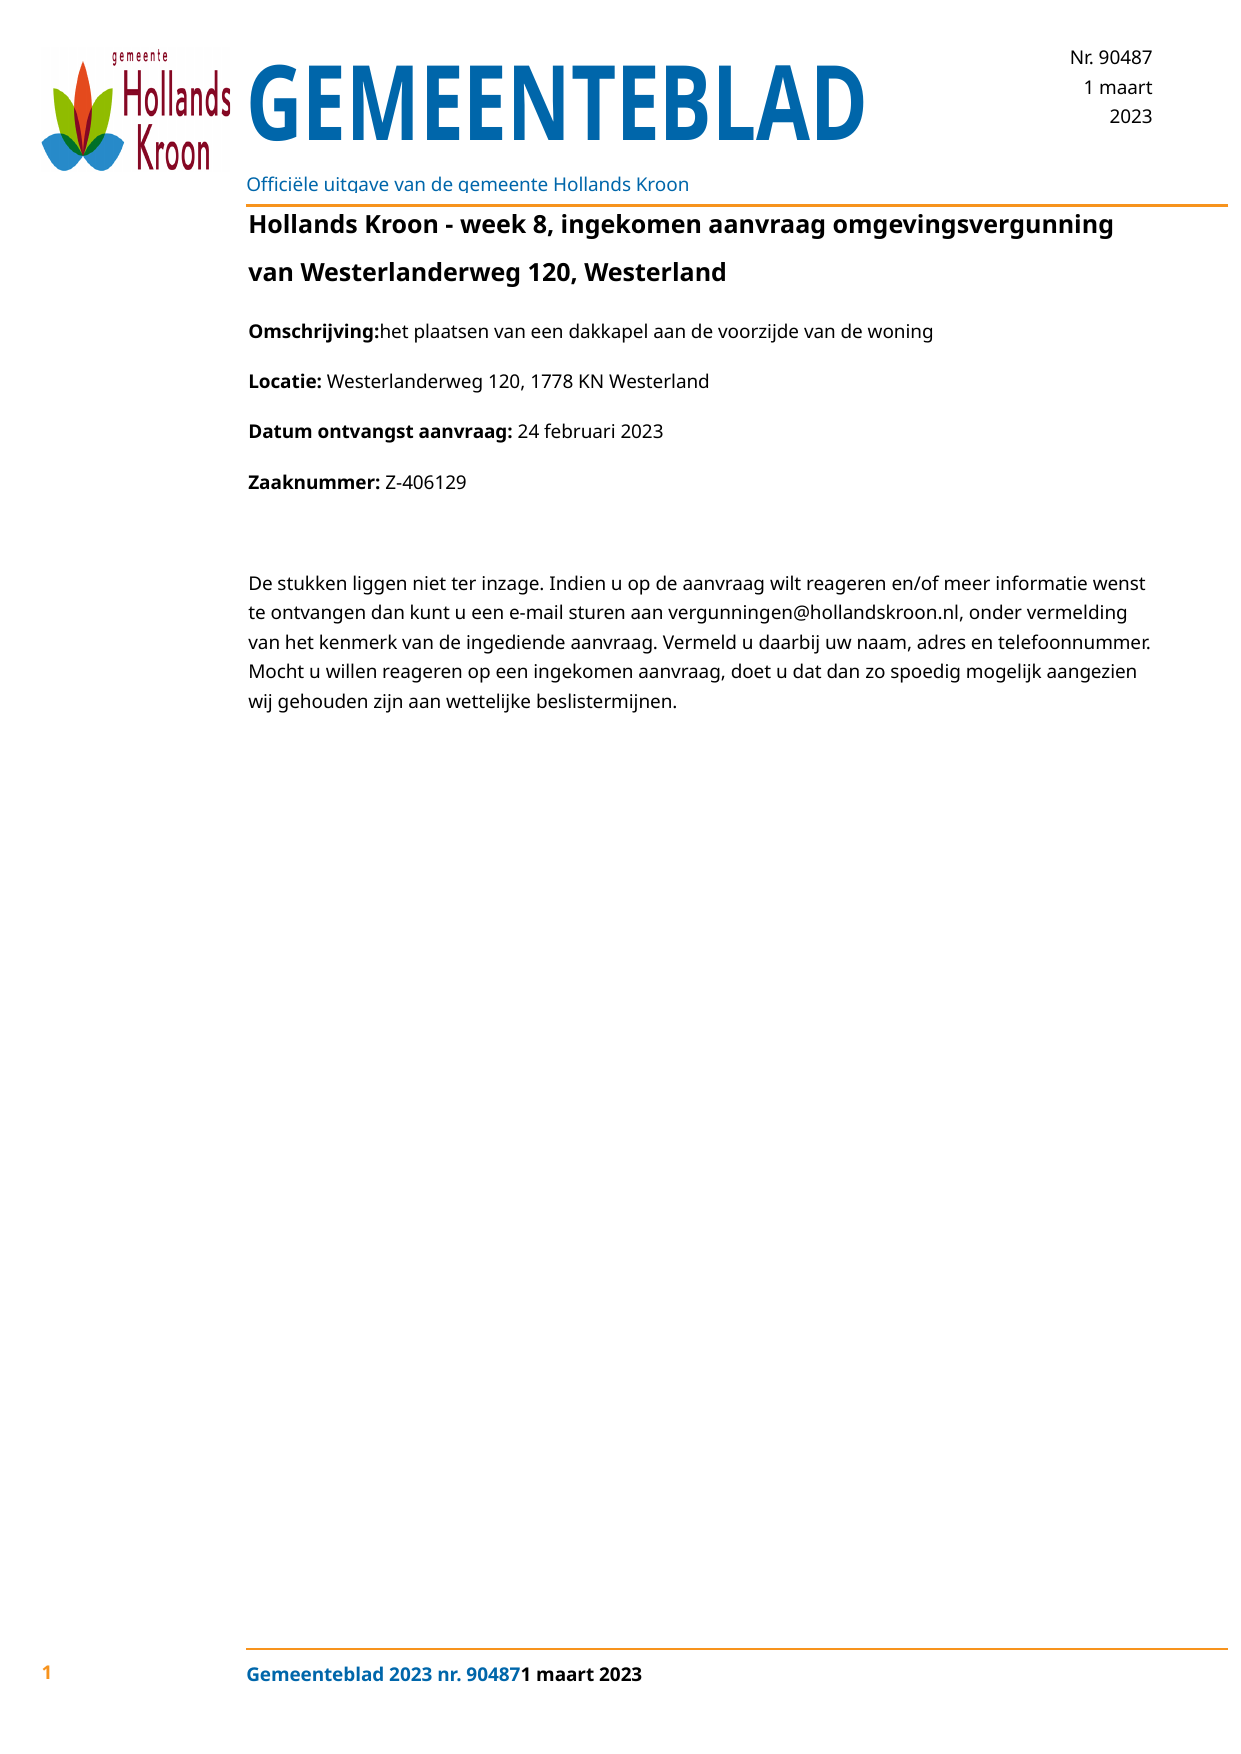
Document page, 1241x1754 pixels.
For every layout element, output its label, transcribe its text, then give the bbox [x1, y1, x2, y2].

text Omschrijving:het plaatsen van een dakkapel aan de voorzijde van de woning [248, 318, 1152, 344]
text Locatie: Westerlanderweg 120, 1778 KN Westerland [248, 368, 1152, 394]
text De stukken liggen niet ter inzage. Indien u op de aanvraag wilt reageren en/of meer informatie wenst te ontvangen dan kunt u een e-mail sturen aan vergunningen@hollandskroon.nl, onder vermelding van het kenmerk van de ingediende aanvraag. Vermeld u daarbij uw naam, adres en telefoonnummer. Mocht u willen reageren op een ingekomen aanvraag, doet u dat dan zo spoedig mogelijk aangezien wij gehouden zijn aan wettelijke beslistermijnen. [248, 570, 1152, 714]
text Hollands Kroon - week 8, ingekomen aanvraag omgevingsvergunning van Westerlanderweg 120, Westerland [248, 207, 1152, 288]
picture [41, 47, 231, 172]
text Zaaknummer: Z-406129 [248, 469, 1152, 495]
text Datum ontvangst aanvraag: 24 februari 2023 [248, 419, 1152, 444]
